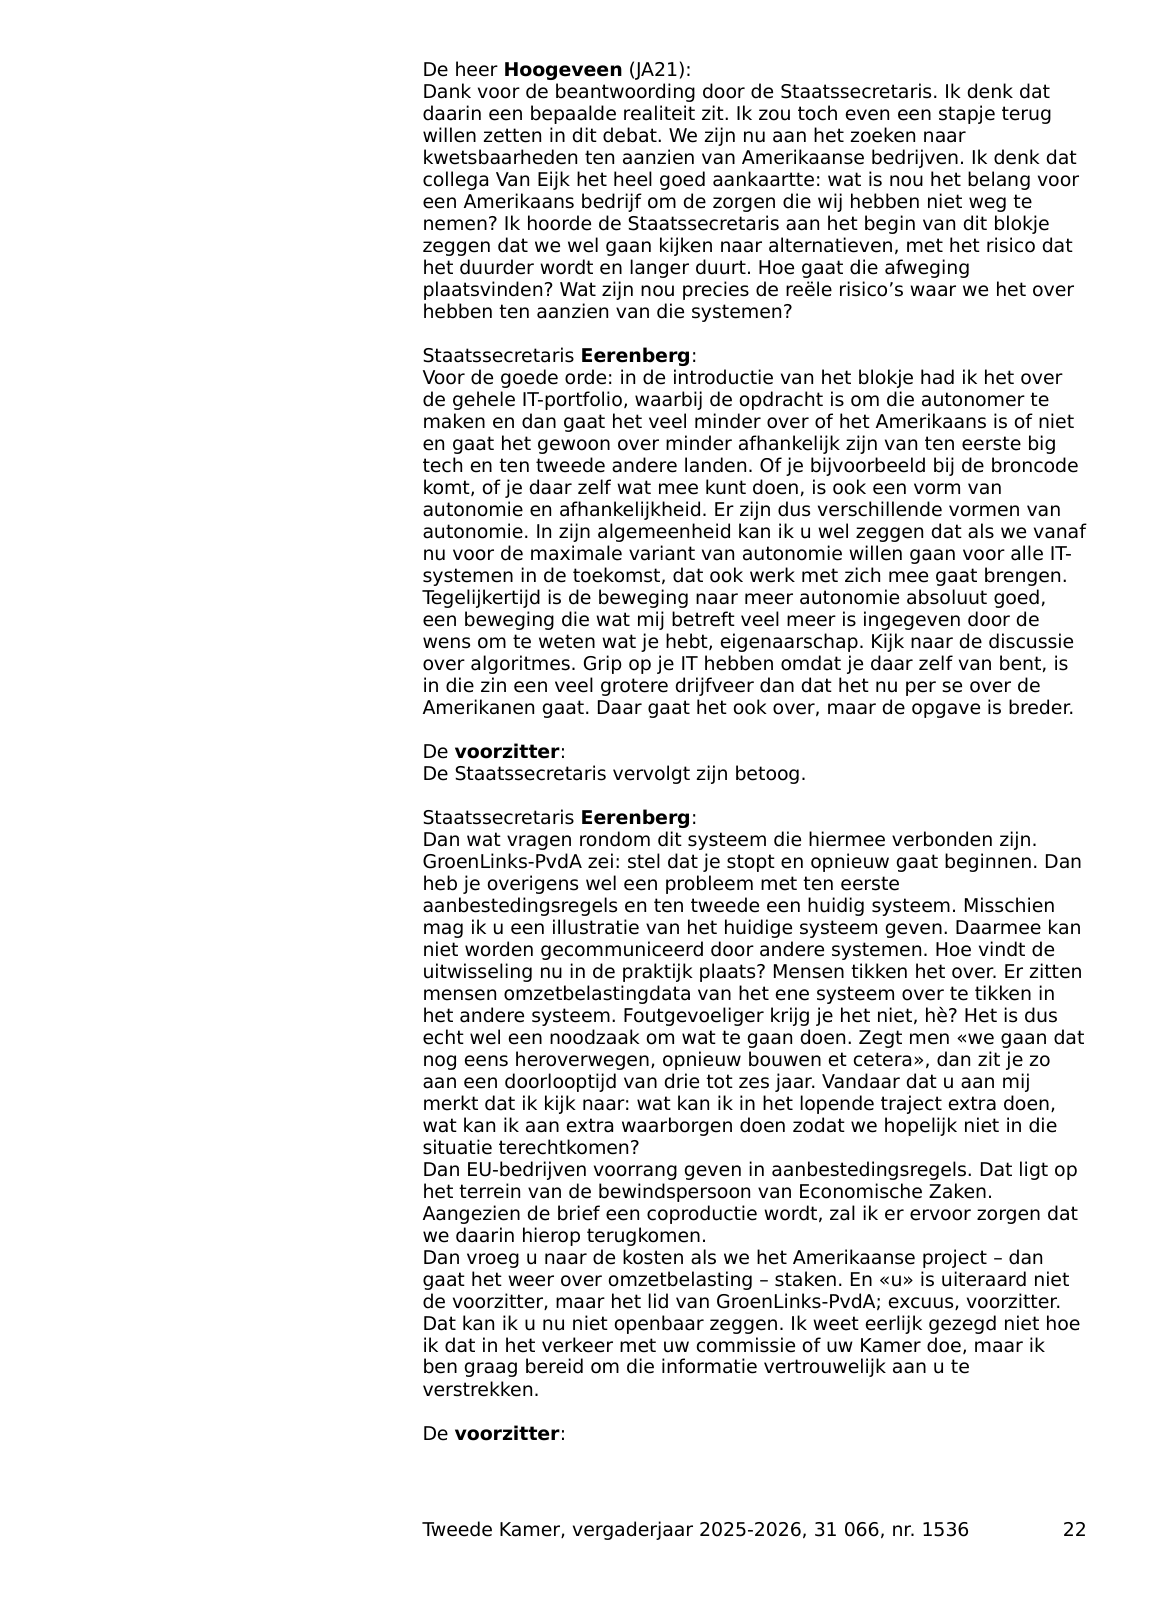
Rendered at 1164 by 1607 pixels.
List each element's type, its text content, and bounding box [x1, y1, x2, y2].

text De Staatssecretaris vervolgt zijn betoog. [422, 763, 1087, 785]
text Dank voor de beantwoording door de Staatssecretaris. Ik denk dat daarin een bepaalde realiteit zit. Ik zou toch even een stapje terug willen zetten in dit debat. We zijn nu aan het zoeken naar kwetsbaarheden ten aanzien van Amerikaanse bedrijven. Ik denk dat collega Van Eijk het heel goed aankaartte: wat is nou het belang voor een Amerikaans bedrijf om de zorgen die wij hebben niet weg te nemen? Ik hoorde de Staatssecretaris aan het begin van dit blokje zeggen dat we wel gaan kijken naar alternatieven, met het risico dat het duurder wordt en langer duurt. Hoe gaat die afweging plaatsvinden? Wat zijn nou precies de reële risico’s waar we het over hebben ten aanzien van die systemen? [422, 81, 1087, 323]
text Dan vroeg u naar de kosten als we het Amerikaanse project – dan gaat het weer over omzetbelasting – staken. En «u» is uiteraard niet de voorzitter, maar het lid van GroenLinks-PvdA; excuus, voorzitter. Dat kan ik u nu niet openbaar zeggen. Ik weet eerlijk gezegd niet hoe ik dat in het verkeer met uw commissie of uw Kamer doe, maar ik ben graag bereid om die informatie vertrouwelijk aan u te verstrekken. [422, 1247, 1087, 1400]
text De voorzitter: [422, 1423, 1087, 1444]
text Dan EU-bedrijven voorrang geven in aanbestedingsregels. Dat ligt op het terrein van de bewindspersoon van Economische Zaken. Aangezien de brief een coproductie wordt, zal ik er ervoor zorgen dat we daarin hierop terugkomen. [422, 1159, 1087, 1247]
text Staatssecretaris Eerenberg: [422, 807, 1087, 829]
text Dan wat vragen rondom dit systeem die hiermee verbonden zijn. GroenLinks-PvdA zei: stel dat je stopt en opnieuw gaat beginnen. Dan heb je overigens wel een probleem met ten eerste aanbestedingsregels en ten tweede een huidig systeem. Misschien mag ik u een illustratie van het huidige systeem geven. Daarmee kan niet worden gecommuniceerd door andere systemen. Hoe vindt de uitwisseling nu in de praktijk plaats? Mensen tikken het over. Er zitten mensen omzetbelastingdata van het ene systeem over te tikken in het andere systeem. Foutgevoeliger krijg je het niet, hè? Het is dus echt wel een noodzaak om wat te gaan doen. Zegt men «we gaan dat nog eens heroverwegen, opnieuw bouwen et cetera», dan zit je zo aan een doorlooptijd van drie tot zes jaar. Vandaar dat u aan mij merkt dat ik kijk naar: wat kan ik in het lopende traject extra doen, wat kan ik aan extra waarborgen doen zodat we hopelijk niet in die situatie terechtkomen? [422, 829, 1087, 1159]
text Staatssecretaris Eerenberg: [422, 345, 1087, 367]
text De heer Hoogeveen (JA21): [422, 59, 1087, 81]
text De voorzitter: [422, 741, 1087, 763]
text Voor de goede orde: in de introductie van het blokje had ik het over de gehele IT-portfolio, waarbij de opdracht is om die autonomer te maken en dan gaat het veel minder over of het Amerikaans is of niet en gaat het gewoon over minder afhankelijk zijn van ten eerste big tech en ten tweede andere landen. Of je bijvoorbeeld bij de broncode komt, of je daar zelf wat mee kunt doen, is ook een vorm van autonomie en afhankelijkheid. Er zijn dus verschillende vormen van autonomie. In zijn algemeenheid kan ik u wel zeggen dat als we vanaf nu voor de maximale variant van autonomie willen gaan voor alle IT-systemen in de toekomst, dat ook werk met zich mee gaat brengen. Tegelijkertijd is de beweging naar meer autonomie absoluut goed, een beweging die wat mij betreft veel meer is ingegeven door de wens om te weten wat je hebt, eigenaarschap. Kijk naar de discussie over algoritmes. Grip op je IT hebben omdat je daar zelf van bent, is in die zin een veel grotere drijfveer dan dat het nu per se over de Amerikanen gaat. Daar gaat het ook over, maar de opgave is breder. [422, 367, 1087, 719]
